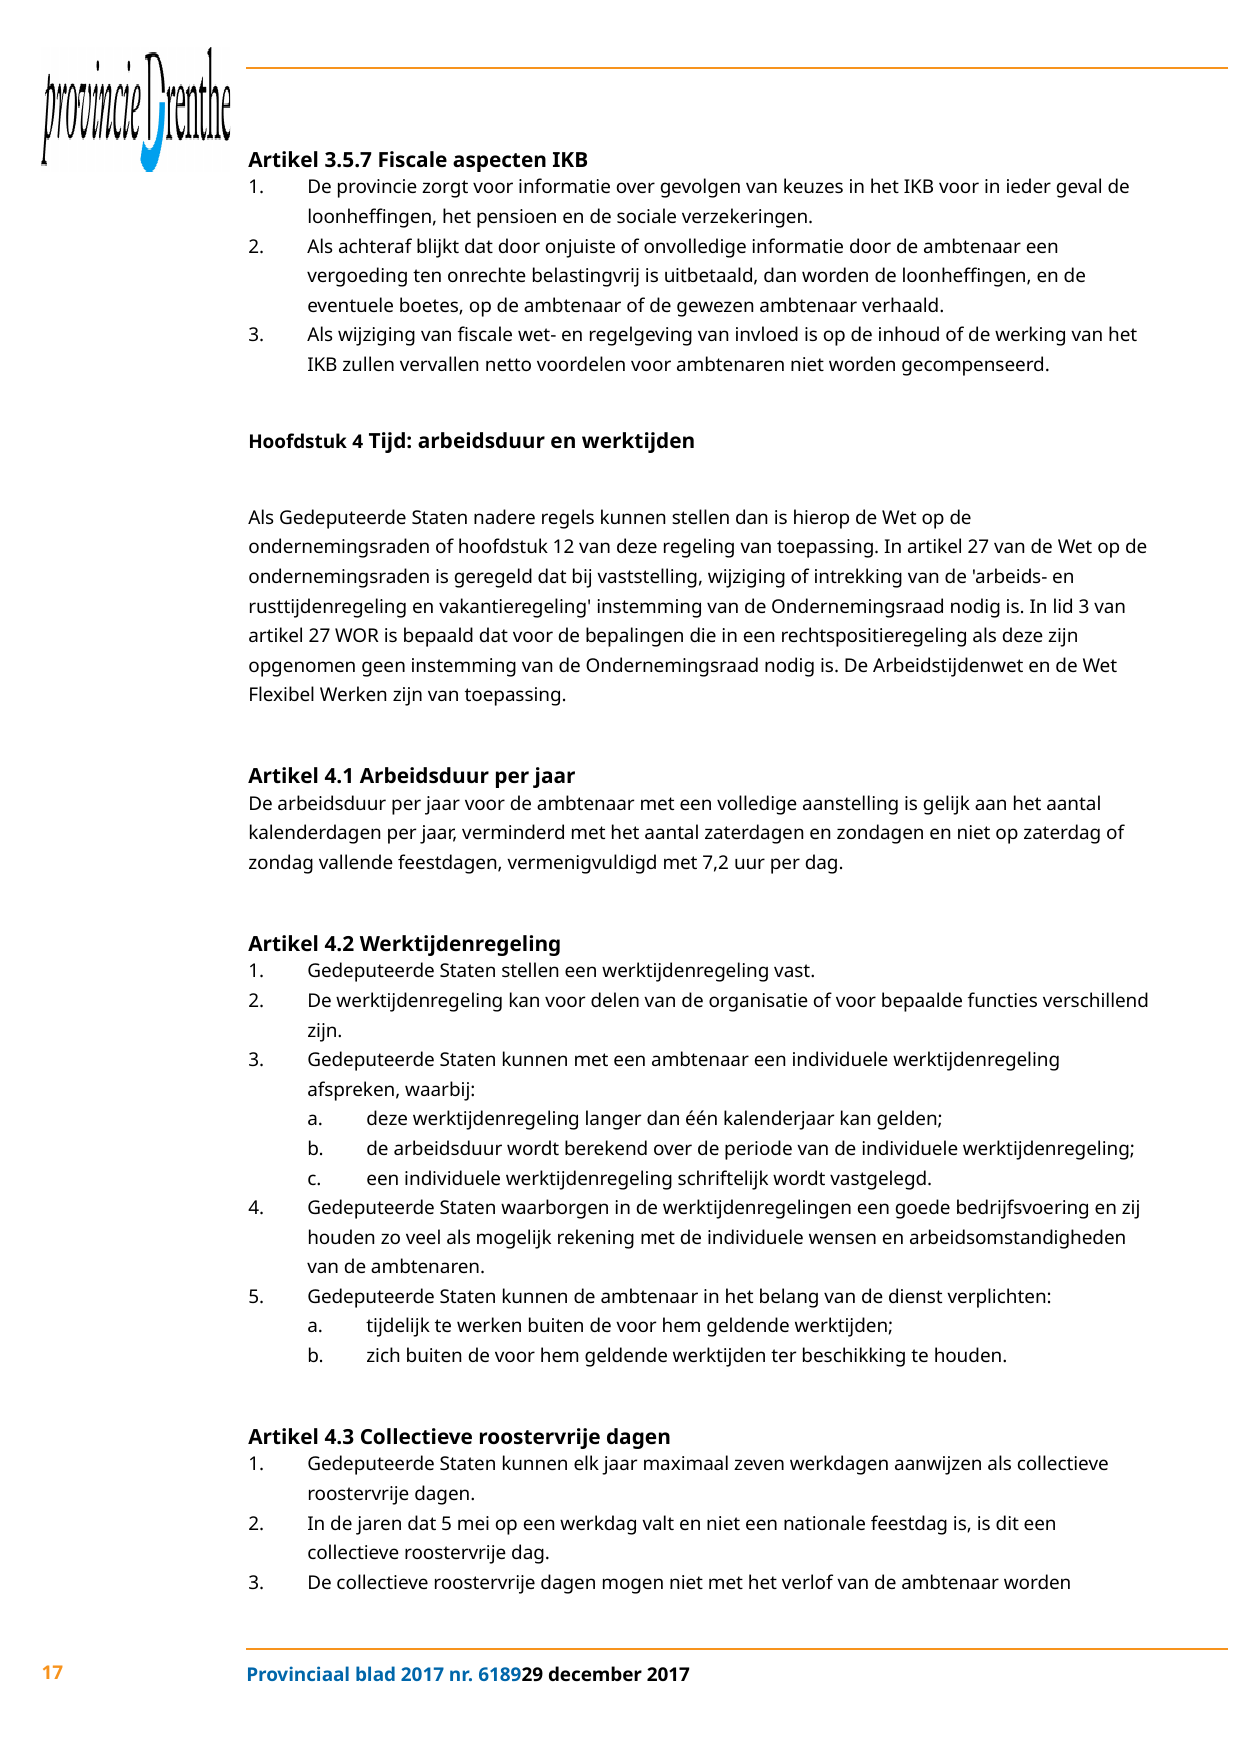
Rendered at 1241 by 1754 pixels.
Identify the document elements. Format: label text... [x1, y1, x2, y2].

text Als Gedeputeerde Staten nadere regels kunnen stellen dan is hierop de Wet op de ondernemingsraden of hoofdstuk 12 van deze regeling van toepassing. In artikel 27 van de Wet op de ondernemingsraden is geregeld dat bij vaststelling, wijziging of intrekking van de 'arbeids- en rusttijdenregeling en vakantieregeling' instemming van de Ondernemingsraad nodig is. In lid 3 van artikel 27 WOR is bepaald dat voor de bepalingen die in een rechtspositieregeling als deze zijn opgenomen geen instemming van de Ondernemingsraad nodig is. De Arbeidstijdenwet en de Wet Flexibel Werken zijn van toepassing. [248, 504, 1152, 707]
list Gedeputeerde Staten kunnen met een ambtenaar een individuele werktijdenregeling afspreken, waarbij: [248, 1046, 1152, 1102]
list Gedeputeerde Staten waarborgen in de werktijdenregelingen een goede bedrijfsvoering en zij houden zo veel als mogelijk rekening met de individuele wensen en arbeidsomstandigheden van de ambtenaren. [248, 1194, 1152, 1279]
list deze werktijdenregeling langer dan één kalenderjaar kan gelden; [307, 1106, 1152, 1131]
text Artikel 4.1 Arbeidsduur per jaar [248, 762, 1152, 790]
list Gedeputeerde Staten stellen een werktijdenregeling vast. [248, 958, 1152, 983]
list zich buiten de voor hem geldende werktijden ter beschikking te houden. [307, 1342, 1152, 1368]
text Hoofdstuk 4 Tijd: arbeidsduur en werktijden [248, 426, 1152, 455]
list tijdelijk te werken buiten de voor hem geldende werktijden; [307, 1313, 1152, 1338]
list De provincie zorgt voor informatie over gevolgen van keuzes in het IKB voor in ieder geval de loonheffingen, het pensioen en de sociale verzekeringen. [248, 174, 1152, 229]
list Gedeputeerde Staten kunnen elk jaar maximaal zeven werkdagen aanwijzen als collectieve roostervrije dagen. [248, 1451, 1152, 1506]
list Als achteraf blijkt dat door onjuiste of onvolledige informatie door de ambtenaar een vergoeding ten onrechte belastingvrij is uitbetaald, dan worden de loonheffingen, en de eventuele boetes, op de ambtenaar of de gewezen ambtenaar verhaald. [248, 233, 1152, 318]
list Gedeputeerde Staten kunnen de ambtenaar in het belang van de dienst verplichten: [248, 1283, 1152, 1309]
list De werktijdenregeling kan voor delen van de organisatie of voor bepaalde functies verschillend zijn. [248, 987, 1152, 1042]
list De collectieve roostervrije dagen mogen niet met het verlof van de ambtenaar worden [248, 1569, 1152, 1595]
list de arbeidsduur wordt berekend over de periode van de individuele werktijdenregeling; [307, 1135, 1152, 1161]
text De arbeidsduur per jaar voor de ambtenaar met een volledige aanstelling is gelijk aan het aantal kalenderdagen per jaar, verminderd met het aantal zaterdagen en zondagen en niet op zaterdag of zondag vallende feestdagen, vermenigvuldigd met 7,2 uur per dag. [248, 790, 1152, 875]
list Als wijziging van fiscale wet- en regelgeving van invloed is op de inhoud of de werking van het IKB zullen vervallen netto voordelen voor ambtenaren niet worden gecompenseerd. [248, 322, 1152, 377]
list een individuele werktijdenregeling schriftelijk wordt vastgelegd. [307, 1165, 1152, 1190]
text Artikel 3.5.7 Fiscale aspecten IKB [248, 145, 1152, 174]
list In de jaren dat 5 mei op een werkdag valt en niet een nationale feestdag is, is dit een collectieve roostervrije dag. [248, 1510, 1152, 1565]
text Artikel 4.3 Collectieve roostervrije dagen [248, 1422, 1152, 1451]
text Artikel 4.2 Werktijdenregeling [248, 929, 1152, 958]
picture [41, 47, 231, 172]
